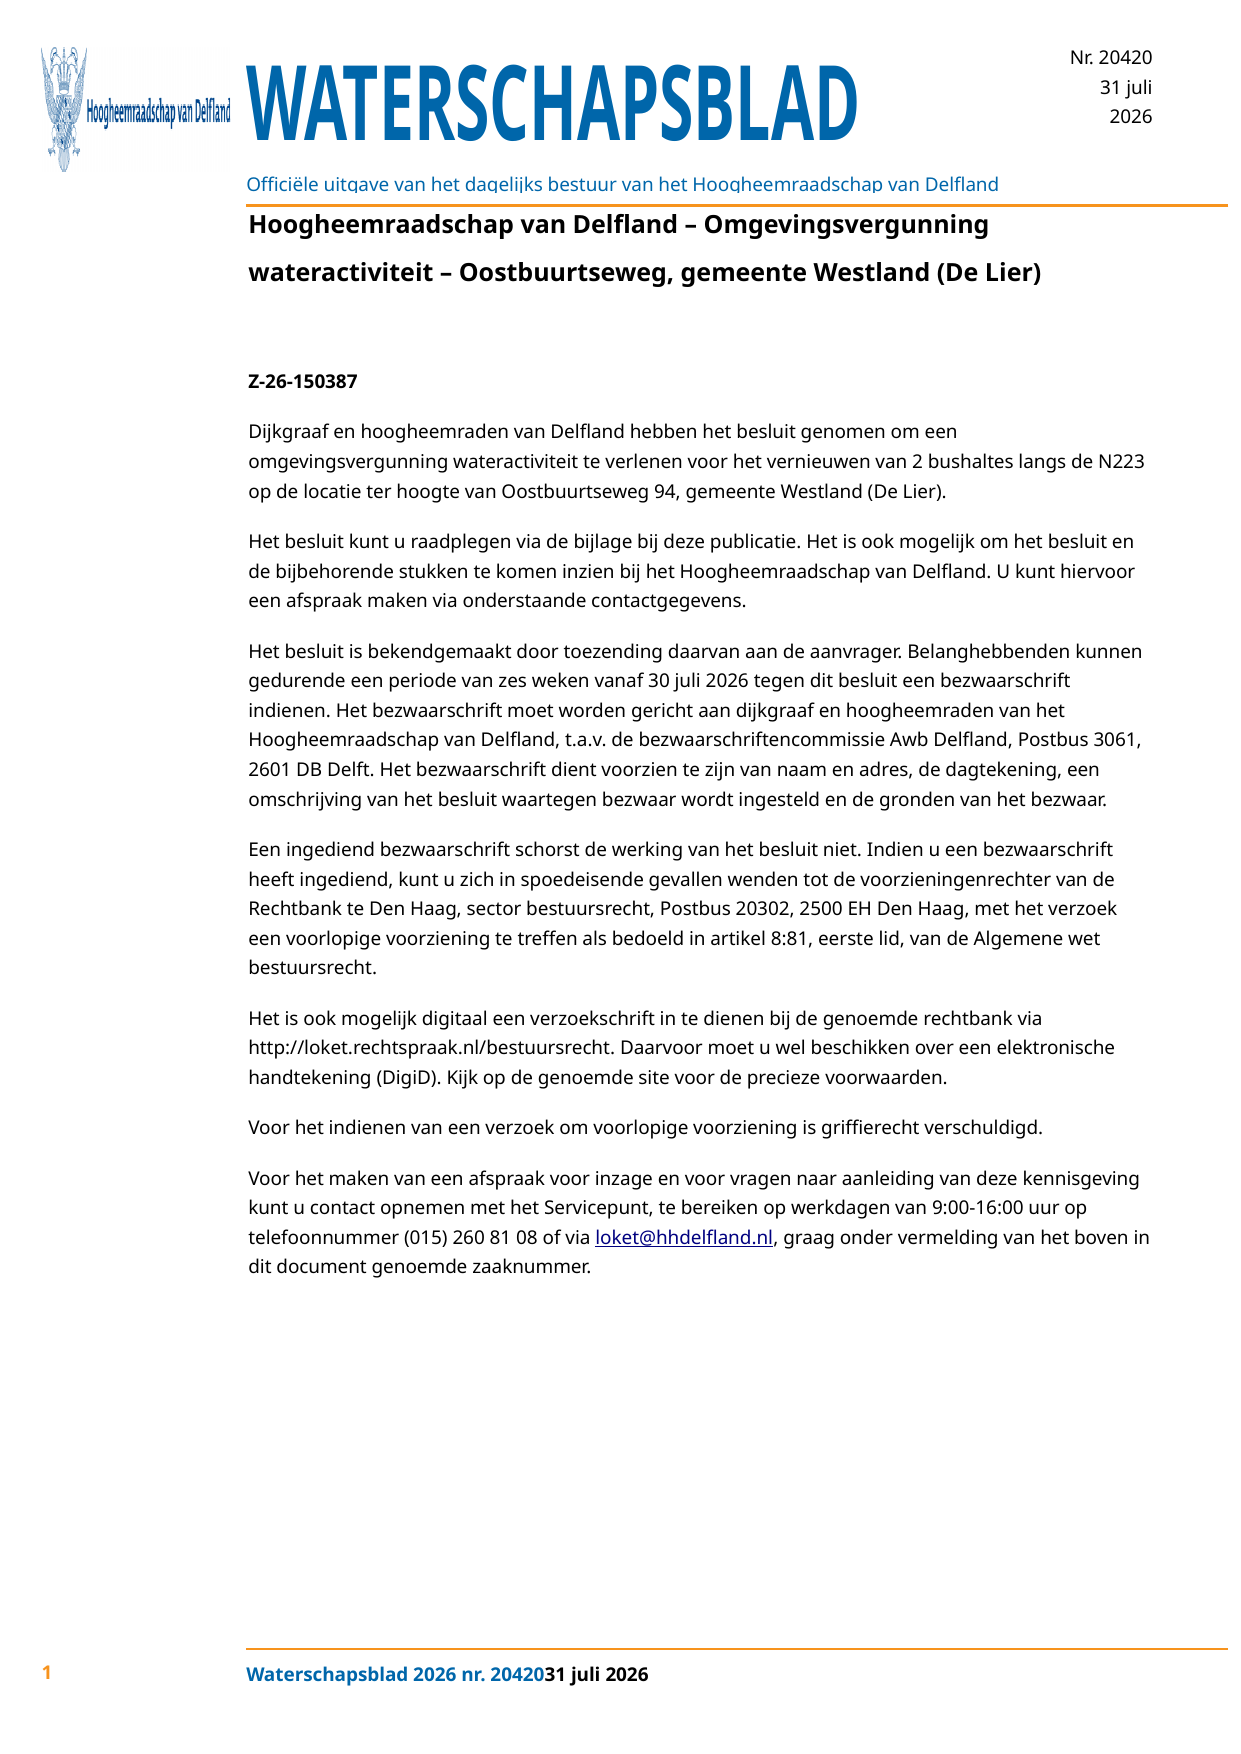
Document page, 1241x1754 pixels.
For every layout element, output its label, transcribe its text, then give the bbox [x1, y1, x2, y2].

text Z-26-150387 [248, 368, 1152, 394]
text Dijkgraaf en hoogheemraden van Delfland hebben het besluit genomen om een omgevingsvergunning wateractiviteit te verlenen voor het vernieuwen van 2 bushaltes langs de N223 op de locatie ter hoogte van Oostbuurtseweg 94, gemeente Westland (De Lier). [248, 419, 1152, 504]
text Een ingediend bezwaarschrift schorst de werking van het besluit niet. Indien u een bezwaarschrift heeft ingediend, kunt u zich in spoedeisende gevallen wenden tot de voorzieningenrechter van de Rechtbank te Den Haag, sector bestuursrecht, Postbus 20302, 2500 EH Den Haag, met het verzoek een voorlopige voorziening te treffen als bedoeld in artikel 8:81, eerste lid, van de Algemene wet bestuursrecht. [248, 836, 1152, 980]
text Hoogheemraadschap van Delfland – Omgevingsvergunning wateractiviteit – Oostbuurtseweg, gemeente Westland (De Lier) [248, 207, 1152, 288]
text Het is ook mogelijk digitaal een verzoekschrift in te dienen bij de genoemde rechtbank via http://loket.rechtspraak.nl/bestuursrecht. Daarvoor moet u wel beschikken over een elektronische handtekening (DigiD). Kijk op de genoemde site voor de precieze voorwaarden. [248, 1005, 1152, 1090]
text Het besluit is bekendgemaakt door toezending daarvan aan de aanvrager. Belanghebbenden kunnen gedurende een periode van zes weken vanaf 30 juli 2026 tegen dit besluit een bezwaarschrift indienen. Het bezwaarschrift moet worden gericht aan dijkgraaf en hoogheemraden van het Hoogheemraadschap van Delfland, t.a.v. de bezwaarschriftencommissie Awb Delfland, Postbus 3061, 2601 DB Delft. Het bezwaarschrift dient voorzien te zijn van naam en adres, de dagtekening, een omschrijving van het besluit waartegen bezwaar wordt ingesteld en de gronden van het bezwaar. [248, 638, 1152, 812]
text Het besluit kunt u raadplegen via de bijlage bij deze publicatie. Het is ook mogelijk om het besluit en de bijbehorende stukken te komen inzien bij het Hoogheemraadschap van Delfland. U kunt hiervoor een afspraak maken via onderstaande contactgegevens. [248, 528, 1152, 613]
text Voor het maken van een afspraak voor inzage en voor vragen naar aanleiding van deze kennisgeving kunt u contact opnemen met het Servicepunt, te bereiken op werkdagen van 9:00-16:00 uur op telefoonnummer (015) 260 81 08 of via loket@hhdelfland.nl, graag onder vermelding van het boven in dit document genoemde zaaknummer. [248, 1165, 1152, 1279]
text Voor het indienen van een verzoek om voorlopige voorziening is griffierecht verschuldigd. [248, 1114, 1152, 1140]
picture [41, 47, 231, 172]
